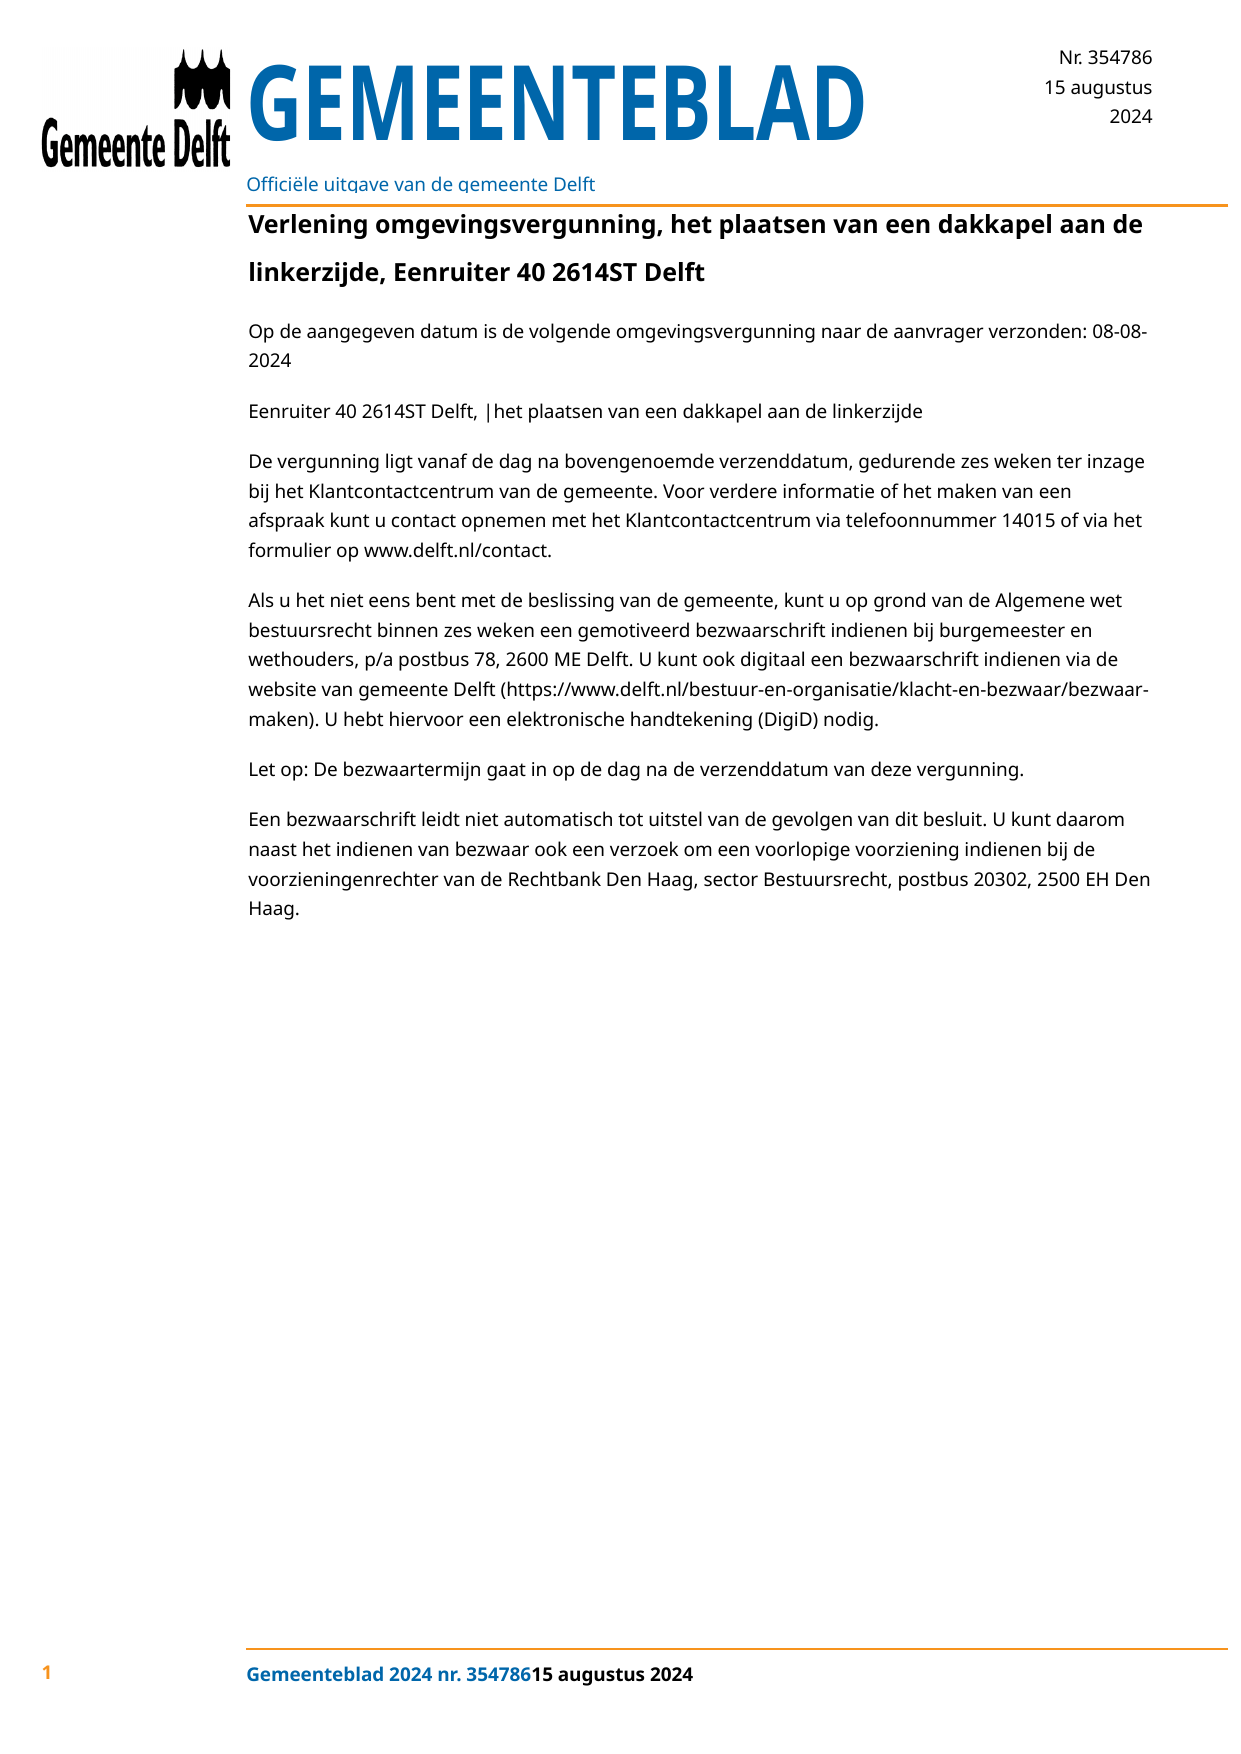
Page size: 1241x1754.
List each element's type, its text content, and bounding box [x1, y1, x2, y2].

text Als u het niet eens bent met de beslissing van de gemeente, kunt u op grond van de Algemene wet bestuursrecht binnen zes weken een gemotiveerd bezwaarschrift indienen bij burgemeester en wethouders, p/a postbus 78, 2600 ME Delft. U kunt ook digitaal een bezwaarschrift indienen via de website van gemeente Delft (https://www.delft.nl/bestuur-en-organisatie/klacht-en-bezwaar/bezwaar-maken). U hebt hiervoor een elektronische handtekening (DigiD) nodig. [248, 587, 1152, 732]
text Eenruiter 40 2614ST Delft, |het plaatsen van een dakkapel aan de linkerzijde [248, 398, 1152, 424]
text Verlening omgevingsvergunning, het plaatsen van een dakkapel aan de linkerzijde, Eenruiter 40 2614ST Delft [248, 207, 1152, 288]
text De vergunning ligt vanaf de dag na bovengenoemde verzenddatum, gedurende zes weken ter inzage bij het Klantcontactcentrum van de gemeente. Voor verdere informatie of het maken van een afspraak kunt u contact opnemen met het Klantcontactcentrum via telefoonnummer 14015 of via het formulier op www.delft.nl/contact. [248, 448, 1152, 563]
text Let op: De bezwaartermijn gaat in op de dag na de verzenddatum van deze vergunning. [248, 756, 1152, 782]
text Op de aangegeven datum is de volgende omgevingsvergunning naar de aanvrager verzonden: 08-08-2024 [248, 318, 1152, 373]
text Een bezwaarschrift leidt niet automatisch tot uitstel van de gevolgen van dit besluit. U kunt daarom naast het indienen van bezwaar ook een verzoek om een voorlopige voorziening indienen bij de voorzieningenrechter van de Rechtbank Den Haag, sector Bestuursrecht, postbus 20302, 2500 EH Den Haag. [248, 807, 1152, 921]
picture [41, 47, 231, 172]
